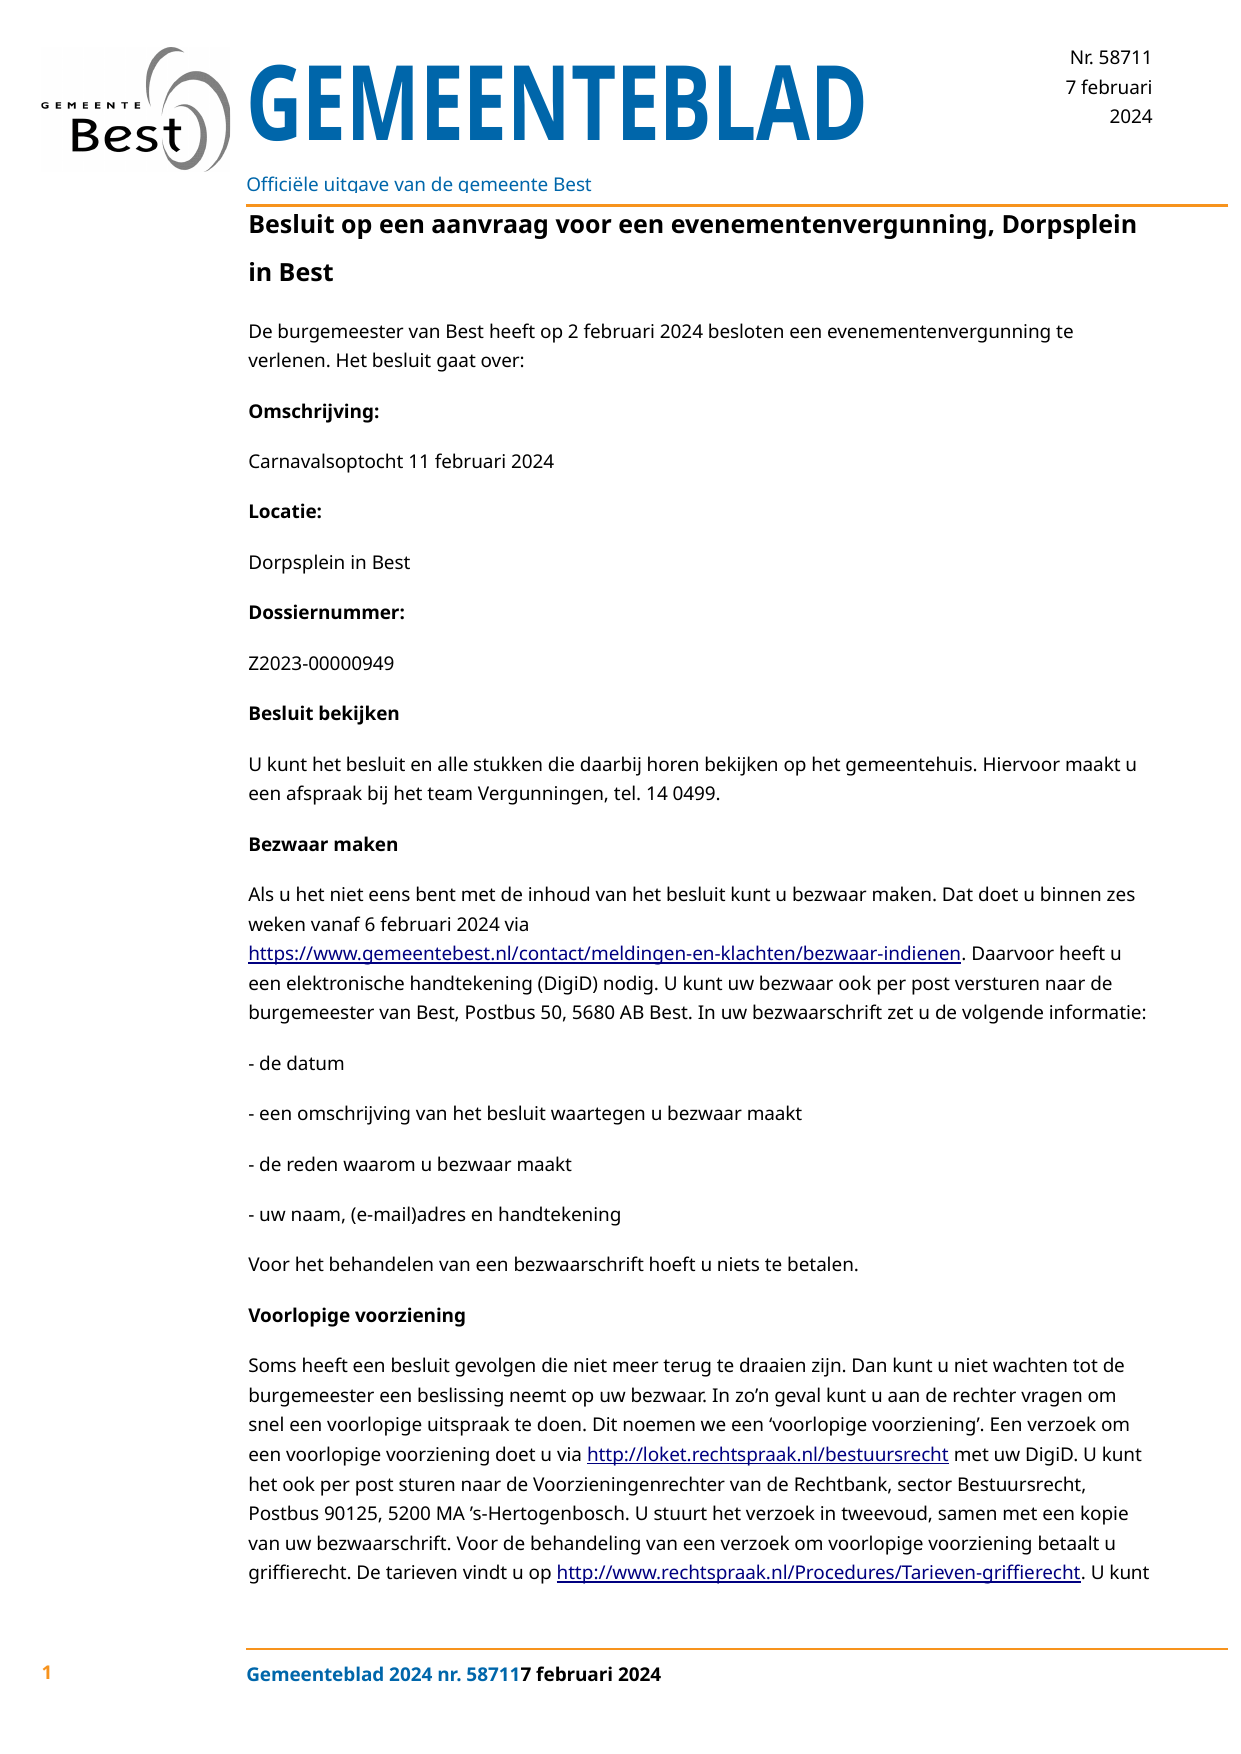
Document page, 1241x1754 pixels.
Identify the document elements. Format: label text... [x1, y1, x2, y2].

text Besluit op een aanvraag voor een evenementenvergunning, Dorpsplein in Best [248, 207, 1152, 288]
text - de datum [248, 1050, 1152, 1076]
text Carnavalsoptocht 11 februari 2024 [248, 448, 1152, 474]
text Dossiernummer: [248, 599, 1152, 625]
text - de reden waarom u bezwaar maakt [248, 1151, 1152, 1177]
text Dorpsplein in Best [248, 549, 1152, 575]
text De burgemeester van Best heeft op 2 februari 2024 besloten een evenementenvergunning te verlenen. Het besluit gaat over: [248, 318, 1152, 373]
text - uw naam, (e-mail)adres en handtekening [248, 1201, 1152, 1227]
text Locatie: [248, 499, 1152, 524]
picture [41, 47, 231, 172]
text Voorlopige voorziening [248, 1302, 1152, 1328]
text Soms heeft een besluit gevolgen die niet meer terug te draaien zijn. Dan kunt u niet wachten tot de burgemeester een beslissing neemt op uw bezwaar. In zo’n geval kunt u aan de rechter vragen om snel een voorlopige uitspraak te doen. Dit noemen we een ‘voorlopige voorziening’. Een verzoek om een voorlopige voorziening doet u via http://loket.rechtspraak.nl/bestuursrecht met uw DigiD. U kunt het ook per post sturen naar de Voorzieningenrechter van de Rechtbank, sector Bestuursrecht, Postbus 90125, 5200 MA ’s-Hertogenbosch. U stuurt het verzoek in tweevoud, samen met een kopie van uw bezwaarschrift. Voor de behandeling van een verzoek om voorlopige voorziening betaalt u griffierecht. De tarieven vindt u op http://www.rechtspraak.nl/Procedures/Tarieven-griffierecht. U kunt [248, 1352, 1152, 1585]
text Als u het niet eens bent met de inhoud van het besluit kunt u bezwaar maken. Dat doet u binnen zes weken vanaf 6 februari 2024 via https://www.gemeentebest.nl/contact/meldingen-en-klachten/bezwaar-indienen. Daarvoor heeft u een elektronische handtekening (DigiD) nodig. U kunt uw bezwaar ook per post versturen naar de burgemeester van Best, Postbus 50, 5680 AB Best. In uw bezwaarschrift zet u de volgende informatie: [248, 881, 1152, 1025]
text Bezwaar maken [248, 831, 1152, 857]
text Omschrijving: [248, 398, 1152, 424]
text U kunt het besluit en alle stukken die daarbij horen bekijken op het gemeentehuis. Hiervoor maakt u een afspraak bij het team Vergunningen, tel. 14 0499. [248, 751, 1152, 806]
text Voor het behandelen van een bezwaarschrift hoeft u niets te betalen. [248, 1252, 1152, 1277]
text Besluit bekijken [248, 700, 1152, 726]
text - een omschrijving van het besluit waartegen u bezwaar maakt [248, 1100, 1152, 1126]
text Z2023-00000949 [248, 650, 1152, 676]
